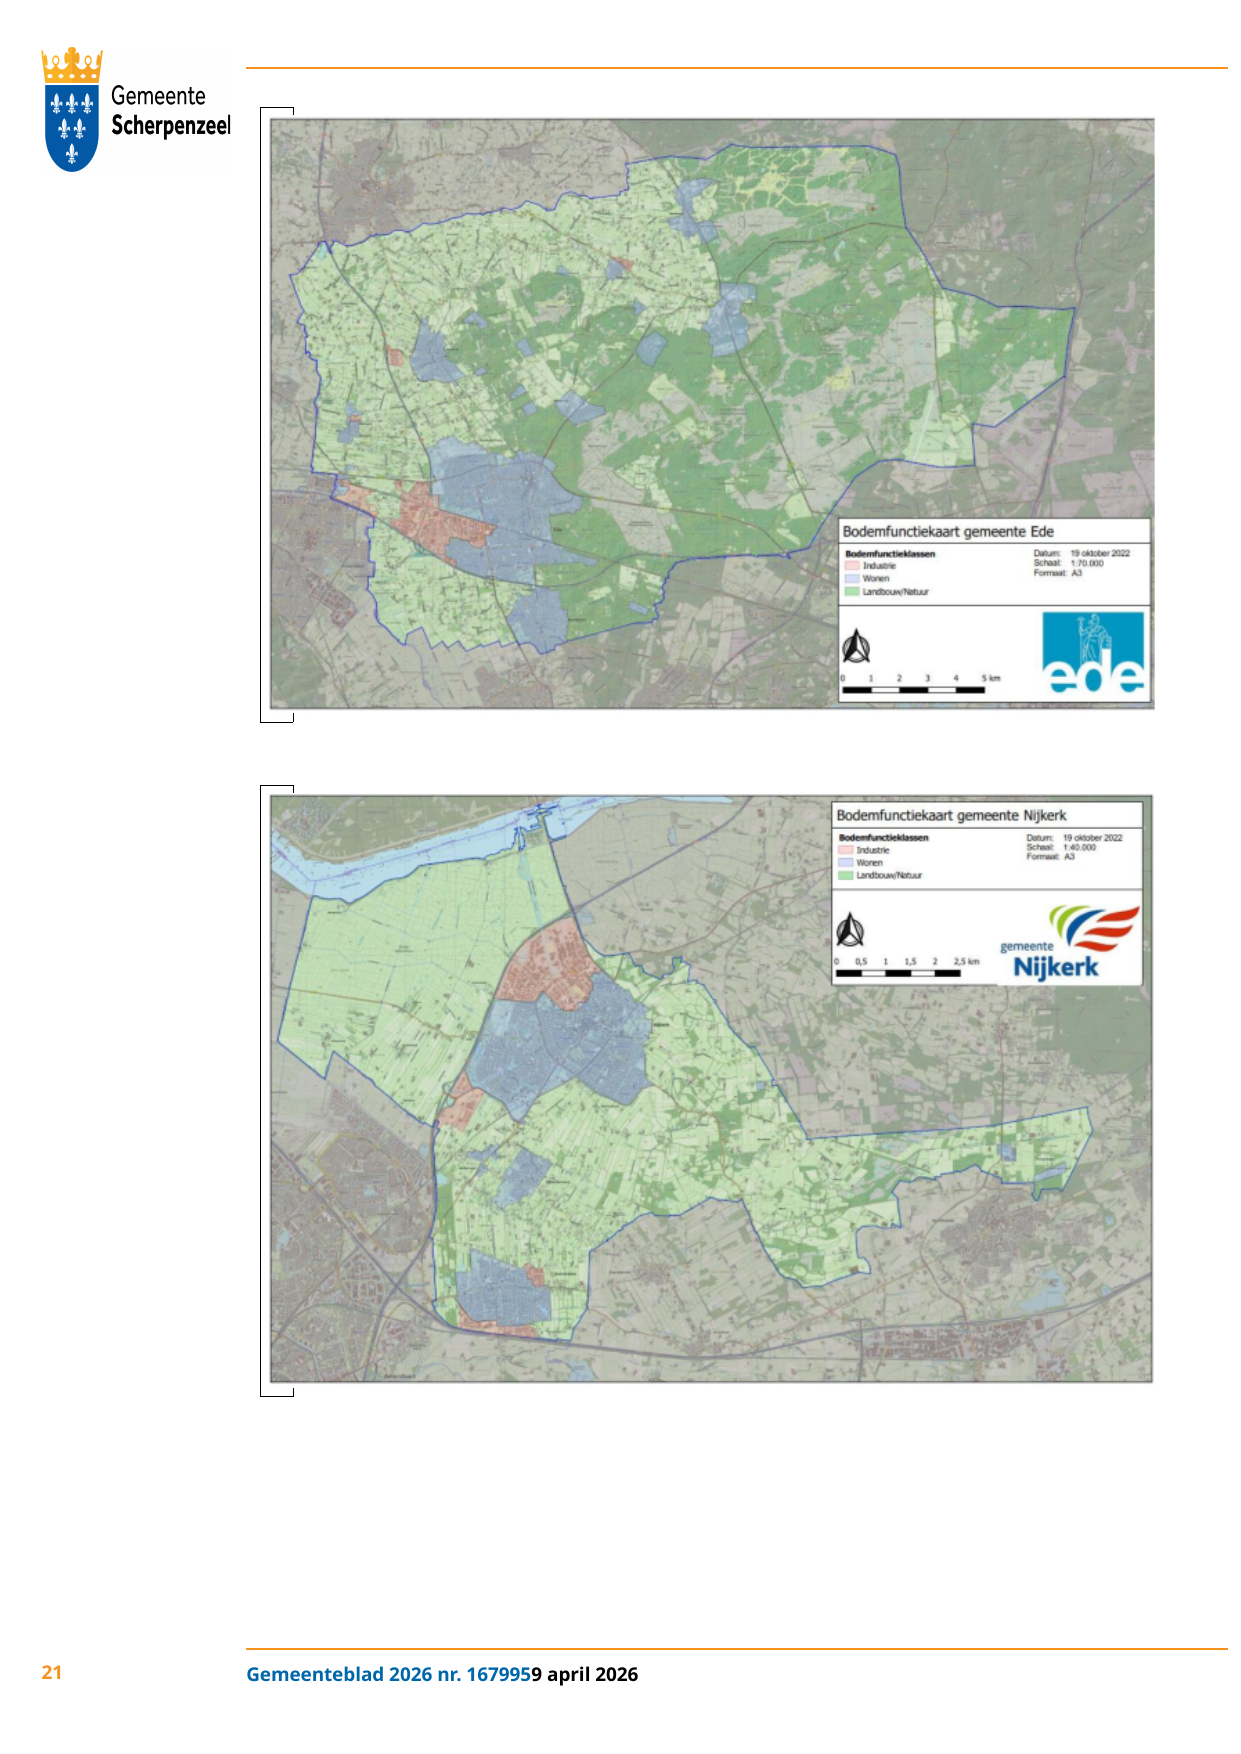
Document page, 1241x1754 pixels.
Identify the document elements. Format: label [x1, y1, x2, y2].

picture [41, 47, 231, 172]
picture [268, 793, 1155, 1388]
picture [268, 115, 1155, 713]
